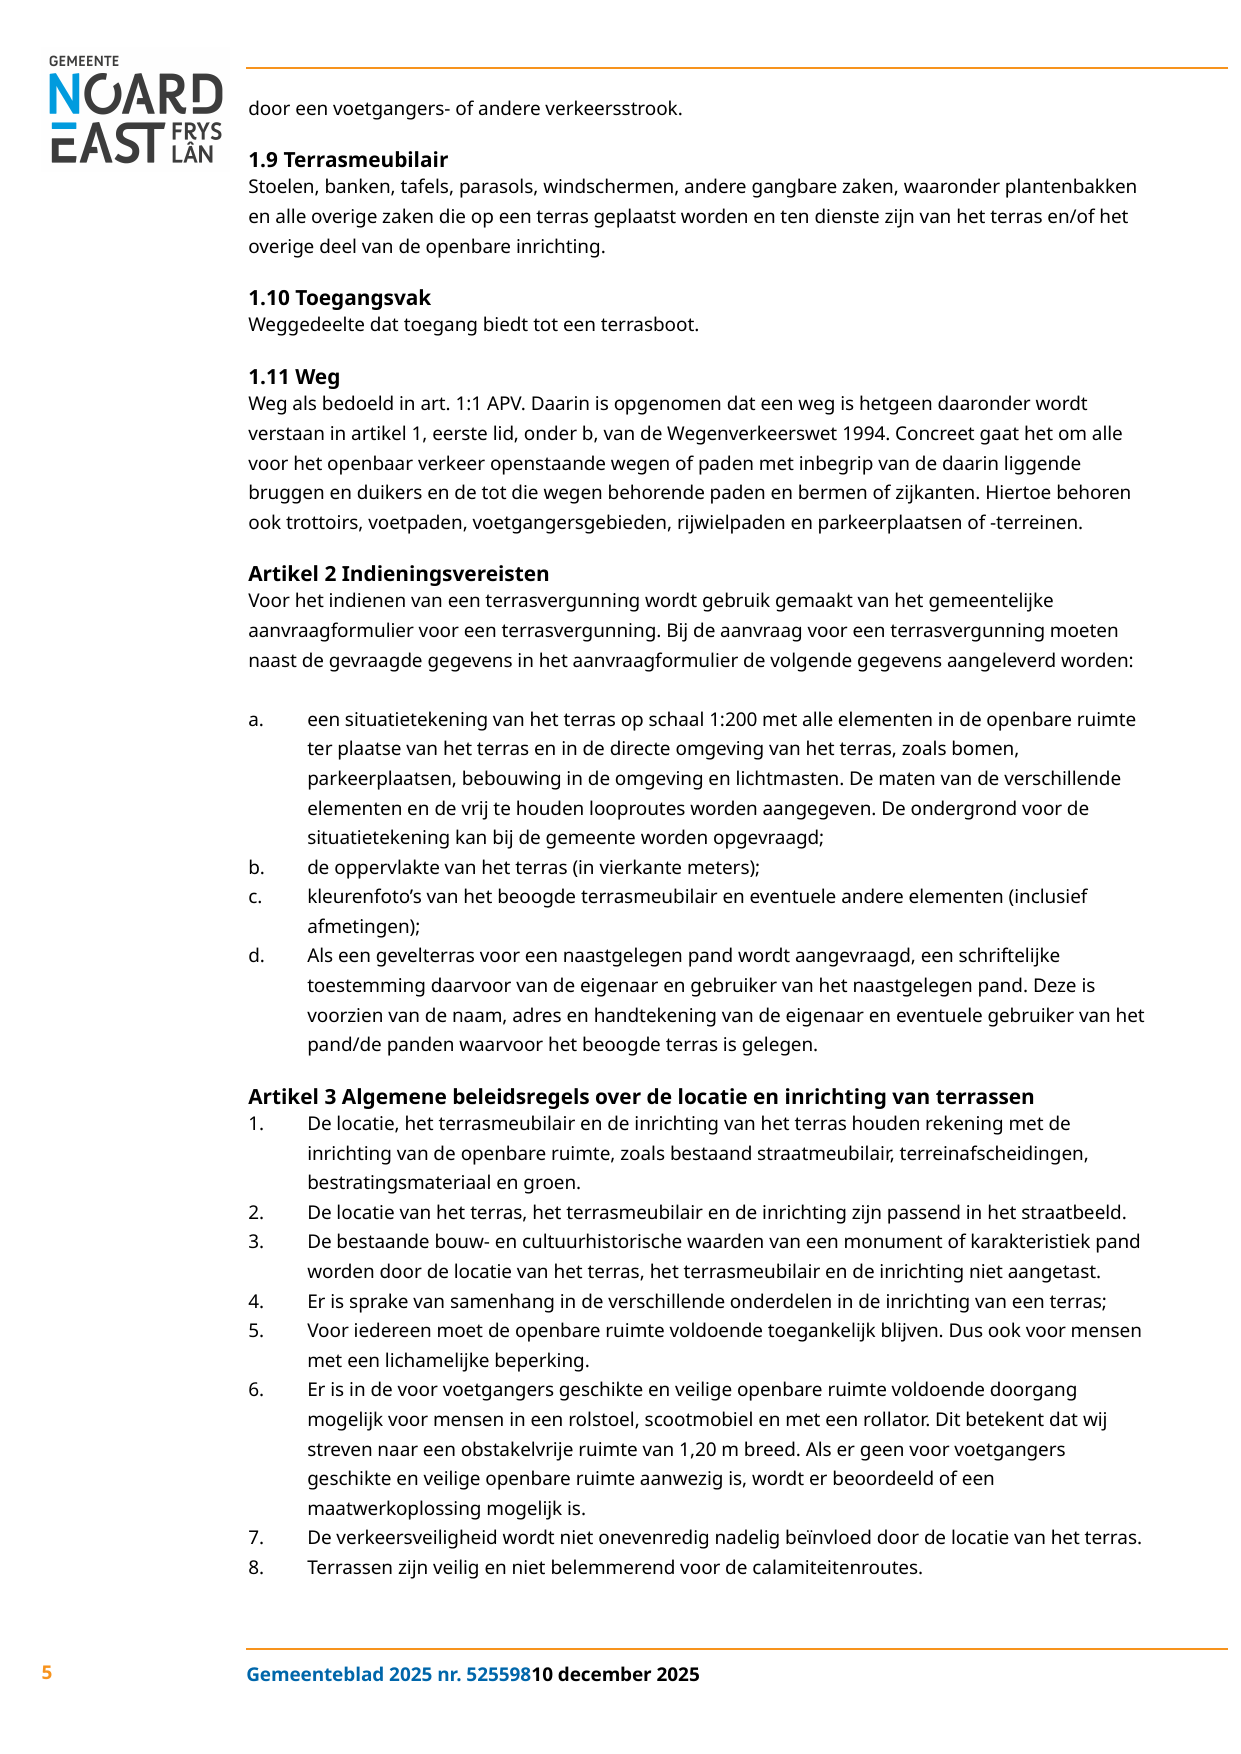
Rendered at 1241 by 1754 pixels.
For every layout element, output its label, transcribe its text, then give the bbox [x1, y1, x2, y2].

list De verkeersveiligheid wordt niet onevenredig nadelig beïnvloed door de locatie van het terras. [248, 1524, 1152, 1550]
list De locatie, het terrasmeubilair en de inrichting van het terras houden rekening met de inrichting van de openbare ruimte, zoals bestaand straatmeubilair, terreinafscheidingen, bestratingsmateriaal en groen. [248, 1110, 1152, 1195]
list Als een gevelterras voor een naastgelegen pand wordt aangevraagd, een schriftelijke toestemming daarvoor van de eigenaar en gebruiker van het naastgelegen pand. Deze is voorzien van de naam, adres en handtekening van de eigenaar en eventuele gebruiker van het pand/de panden waarvoor het beoogde terras is gelegen. [248, 943, 1152, 1057]
list Voor iedereen moet de openbare ruimte voldoende toegankelijk blijven. Dus ook voor mensen met een lichamelijke beperking. [248, 1317, 1152, 1373]
list De locatie van het terras, het terrasmeubilair en de inrichting zijn passend in het straatbeeld. [248, 1199, 1152, 1225]
list Er is in de voor voetgangers geschikte en veilige openbare ruimte voldoende doorgang mogelijk voor mensen in een rolstoel, scootmobiel en met een rollator. Dit betekent dat wij streven naar een obstakelvrije ruimte van 1,20 m breed. Als er geen voor voetgangers geschikte en veilige openbare ruimte aanwezig is, wordt er beoordeeld of een maatwerkoplossing mogelijk is. [248, 1377, 1152, 1521]
text Weggedeelte dat toegang biedt tot een terrasboot. [248, 312, 1152, 337]
list Terrassen zijn veilig en niet belemmerend voor de calamiteitenroutes. [248, 1554, 1152, 1580]
text 1.10 Toegangsvak [248, 283, 1152, 312]
list een situatietekening van het terras op schaal 1:200 met alle elementen in de openbare ruimte ter plaatse van het terras en in de directe omgeving van het terras, zoals bomen, parkeerplaatsen, bebouwing in de omgeving en lichtmasten. De maten van de verschillende elementen en de vrij te houden looproutes worden aangegeven. De ondergrond voor de situatietekening kan bij de gemeente worden opgevraagd; [248, 706, 1152, 850]
text 1.9 Terrasmeubilair [248, 145, 1152, 174]
text Stoelen, banken, tafels, parasols, windschermen, andere gangbare zaken, waaronder plantenbakken en alle overige zaken die op een terras geplaatst worden en ten dienste zijn van het terras en/of het overige deel van de openbare inrichting. [248, 174, 1152, 258]
text Artikel 2 Indieningsvereisten [248, 559, 1152, 588]
text Voor het indienen van een terrasvergunning wordt gebruik gemaakt van het gemeentelijke aanvraagformulier voor een terrasvergunning. Bij de aanvraag voor een terrasvergunning moeten naast de gevraagde gegevens in het aanvraagformulier de volgende gegevens aangeleverd worden: [248, 588, 1152, 673]
text Artikel 3 Algemene beleidsregels over de locatie en inrichting van terrassen [248, 1082, 1152, 1110]
list De bestaande bouw- en cultuurhistorische waarden van een monument of karakteristiek pand worden door de locatie van het terras, het terrasmeubilair en de inrichting niet aangetast. [248, 1229, 1152, 1284]
list de oppervlakte van het terras (in vierkante meters); [248, 854, 1152, 880]
text Weg als bedoeld in art. 1:1 APV. Daarin is opgenomen dat een weg is hetgeen daaronder wordt verstaan in artikel 1, eerste lid, onder b, van de Wegenverkeerswet 1994. Concreet gaat het om alle voor het openbaar verkeer openstaande wegen of paden met inbegrip van de daarin liggende bruggen en duikers en de tot die wegen behorende paden en bermen of zijkanten. Hiertoe behoren ook trottoirs, voetpaden, voetgangersgebieden, rijwielpaden en parkeerplaatsen of -terreinen. [248, 391, 1152, 534]
picture [41, 47, 231, 172]
text door een voetgangers- of andere verkeersstrook. [248, 95, 1152, 121]
list kleurenfoto’s van het beoogde terrasmeubilair en eventuele andere elementen (inclusief afmetingen); [248, 883, 1152, 939]
text 1.11 Weg [248, 362, 1152, 391]
list Er is sprake van samenhang in de verschillende onderdelen in de inrichting van een terras; [248, 1288, 1152, 1313]
